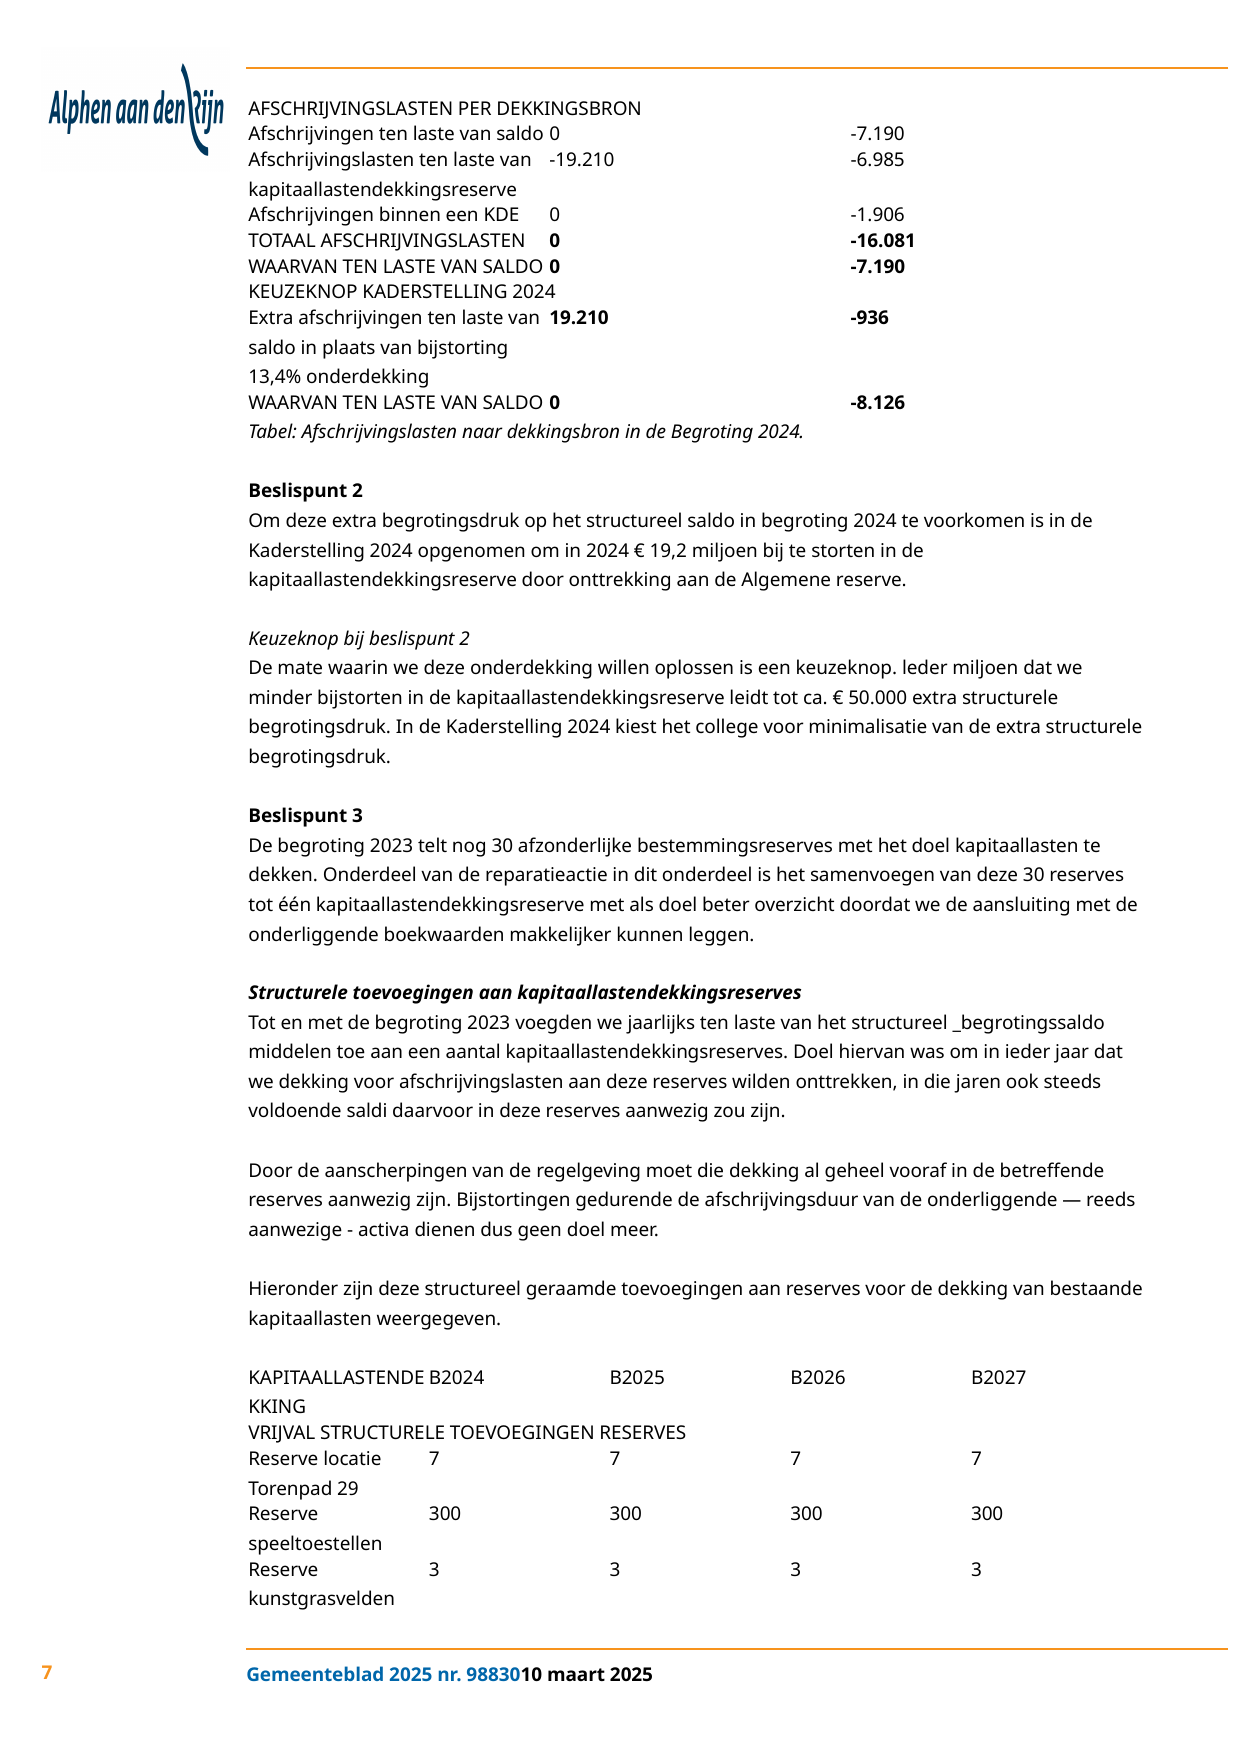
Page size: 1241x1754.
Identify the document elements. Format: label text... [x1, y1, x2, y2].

table_header B2025 [609, 1364, 790, 1419]
table_cell 3 [790, 1556, 971, 1611]
table_cell 19.210 [549, 305, 850, 389]
table_cell -8.126 [850, 389, 1152, 415]
table_header KAPITAALLASTENDEKKING [248, 1364, 429, 1419]
table_cell -7.190 [850, 121, 1152, 146]
text Beslispunt 2 [248, 477, 1152, 503]
table_cell KEUZEKNOP KADERSTELLING 2024 [248, 279, 1152, 304]
table_cell Reserve speeltoestellen [248, 1500, 429, 1556]
text Door de aanscherpingen van de regelgeving moet die dekking al geheel vooraf in de betreffende reserves aanwezig zijn. Bijstortingen gedurende de afschrijvingsduur van de onderliggende — reeds aanwezige - activa dienen dus geen doel meer. [248, 1157, 1152, 1242]
table_cell 300 [429, 1500, 609, 1556]
table_cell 7 [609, 1445, 790, 1500]
table_cell 300 [609, 1500, 790, 1556]
table_cell Afschrijvingslasten ten laste van kapitaallastendekkingsreserve [248, 146, 549, 202]
table_header De begroting 2023 telt nog 30 afzonderlijke bestemmingsreserves met het doel kapitaallasten te dekken. Onderdeel van de reparatieactie in dit onderdeel is het samenvoegen van deze 30 reserves tot één kapitaallastendekkingsreserve met als doel beter overzicht doordat we de aansluiting met de onderliggende boekwaarden makkelijker kunnen leggen. [248, 832, 1152, 947]
table_cell Reserve locatie Torenpad 29 [248, 1445, 429, 1500]
table_cell Afschrijvingen ten laste van saldo [248, 121, 549, 146]
table_cell 300 [971, 1500, 1152, 1556]
text De mate waarin we deze onderdekking willen oplossen is een keuzeknop. leder miljoen dat we minder bijstorten in de kapitaallastendekkingsreserve leidt tot ca. € 50.000 extra structurele begrotingsdruk. In de Kaderstelling 2024 kiest het college voor minimalisatie van de extra structurele begrotingsdruk. [248, 654, 1152, 769]
text Structurele toevoegingen aan kapitaallastendekkingsreserves [248, 979, 1152, 1005]
table_cell 7 [429, 1445, 609, 1500]
text Tabel: Afschrijvingslasten naar dekkingsbron in de Begroting 2024. [248, 418, 1152, 444]
table_cell -16.081 [850, 227, 1152, 253]
table_cell -19.210 [549, 146, 850, 202]
text Tot en met de begroting 2023 voegden we jaarlijks ten laste van het structureel _begrotingssaldo middelen toe aan een aantal kapitaallastendekkingsreserves. Doel hiervan was om in ieder jaar dat we dekking voor afschrijvingslasten aan deze reserves wilden onttrekken, in die jaren ook steeds voldoende saldi daarvoor in deze reserves aanwezig zou zijn. [248, 1009, 1152, 1123]
table_header B2026 [790, 1364, 971, 1419]
table_cell 0 [549, 227, 850, 253]
table_cell 0 [549, 202, 850, 227]
table_cell WAARVAN TEN LASTE VAN SALDO [248, 389, 549, 415]
table_cell 7 [790, 1445, 971, 1500]
table_cell 0 [549, 253, 850, 279]
text Keuzeknop bij beslispunt 2 [248, 625, 1152, 651]
text Beslispunt 3 [248, 802, 1152, 828]
picture [41, 47, 231, 172]
table_cell 3 [971, 1556, 1152, 1611]
table_header B2024 [429, 1364, 609, 1419]
table_header Om deze extra begrotingsdruk op het structureel saldo in begroting 2024 te voorkomen is in de Kaderstelling 2024 opgenomen om in 2024 € 19,2 miljoen bij te storten in de kapitaallastendekkingsreserve door onttrekking aan de Algemene reserve. [248, 507, 1152, 592]
text Hieronder zijn deze structureel geraamde toevoegingen aan reserves voor de dekking van bestaande kapitaallasten weergegeven. [248, 1275, 1152, 1331]
table_cell 7 [971, 1445, 1152, 1500]
table_cell 3 [429, 1556, 609, 1611]
table_cell WAARVAN TEN LASTE VAN SALDO [248, 253, 549, 279]
table_cell Afschrijvingen binnen een KDE [248, 202, 549, 227]
table_cell -7.190 [850, 253, 1152, 279]
table_cell Reserve kunstgrasvelden [248, 1556, 429, 1611]
table_cell VRIJVAL STRUCTURELE TOEVOEGINGEN RESERVES [248, 1419, 1152, 1445]
table_cell -936 [850, 305, 1152, 389]
table_cell 300 [790, 1500, 971, 1556]
table_cell 0 [549, 389, 850, 415]
table_header B2027 [971, 1364, 1152, 1419]
table_cell Extra afschrijvingen ten laste van saldo in plaats van bijstorting 13,4% onderdekking [248, 305, 549, 389]
table_cell AFSCHRIJVINGSLASTEN PER DEKKINGSBRON [248, 95, 1152, 121]
table_cell -1.906 [850, 202, 1152, 227]
table_cell 0 [549, 121, 850, 146]
table_cell TOTAAL AFSCHRIJVINGSLASTEN [248, 227, 549, 253]
table_cell 3 [609, 1556, 790, 1611]
table_cell -6.985 [850, 146, 1152, 202]
